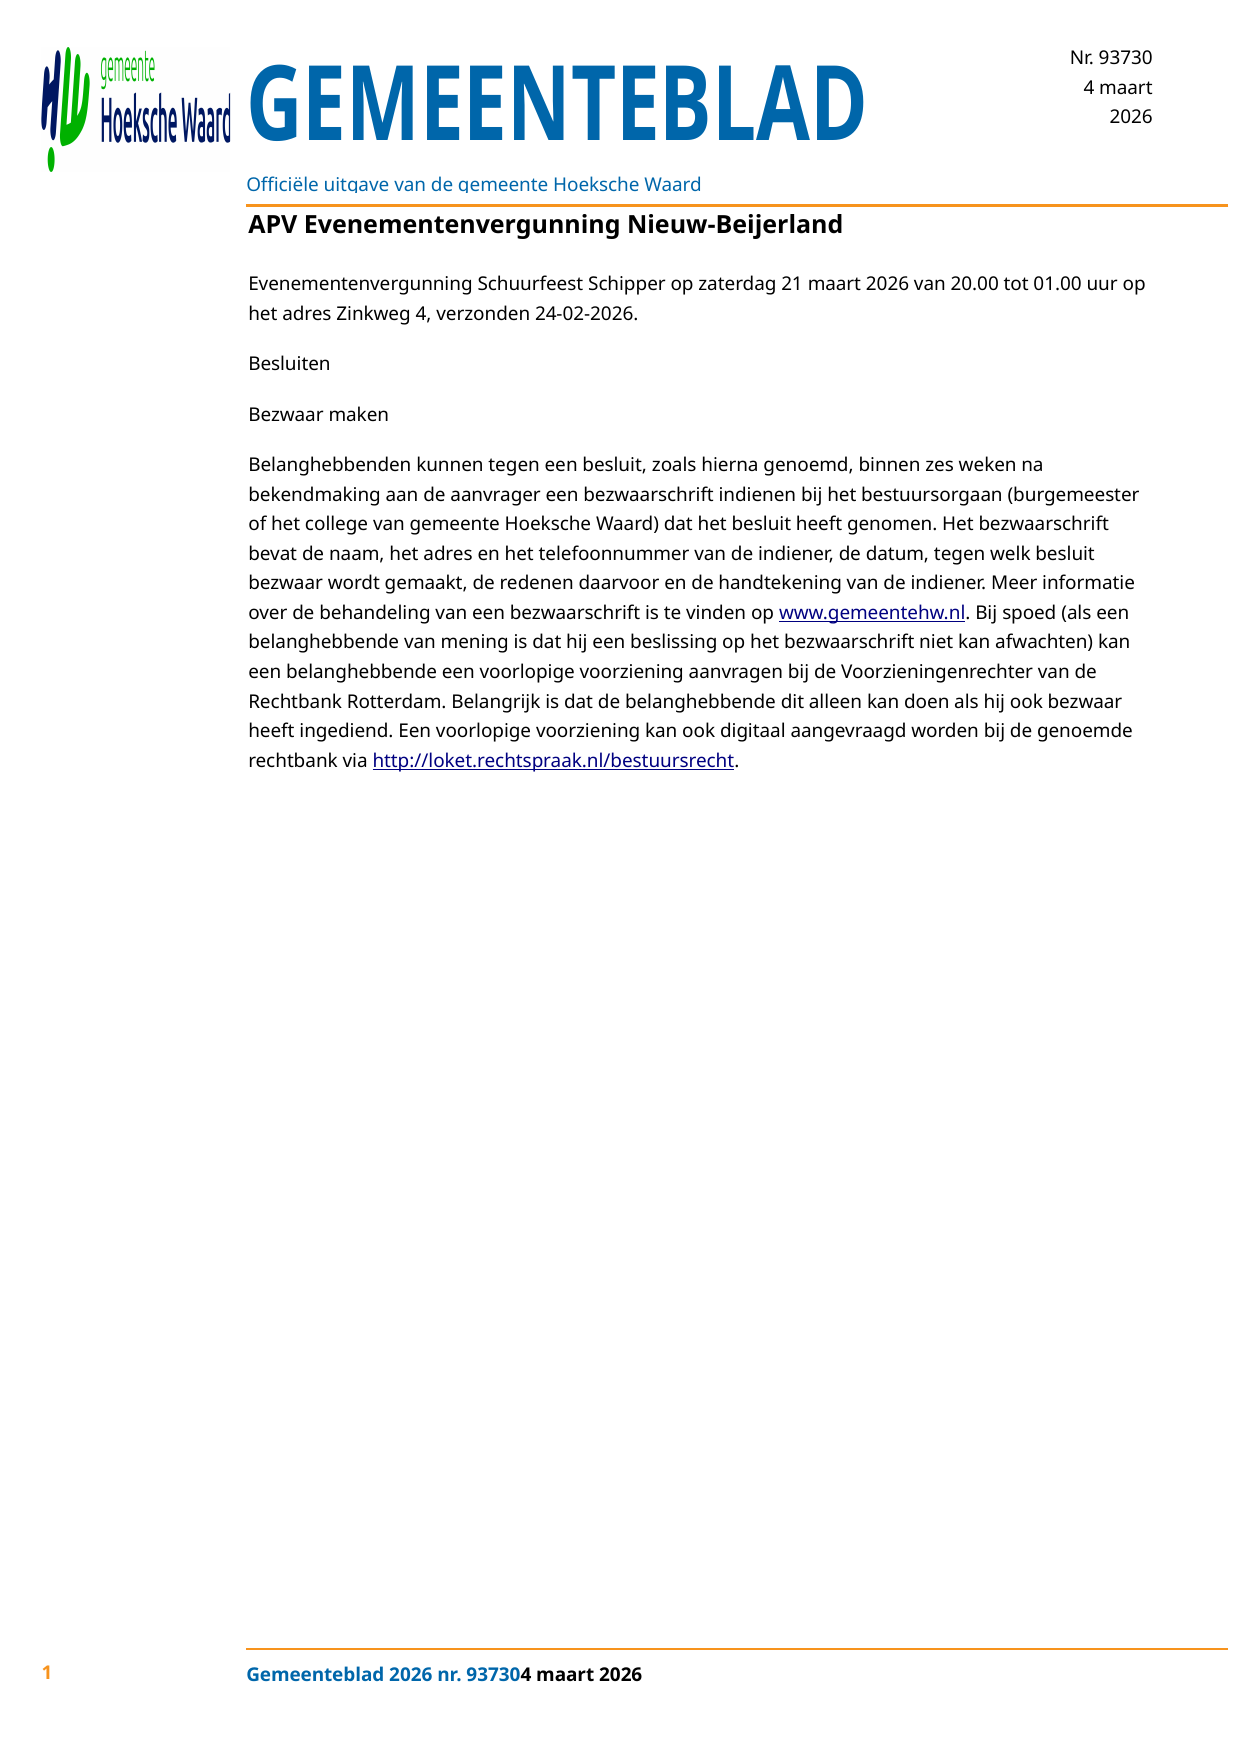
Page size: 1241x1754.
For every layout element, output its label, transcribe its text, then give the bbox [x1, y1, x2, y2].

text Besluiten [248, 350, 1152, 376]
text Evenementenvergunning Schuurfeest Schipper op zaterdag 21 maart 2026 van 20.00 tot 01.00 uur op het adres Zinkweg 4, verzonden 24-02-2026. [248, 270, 1152, 326]
text Bezwaar maken [248, 401, 1152, 426]
picture [41, 47, 231, 172]
text APV Evenementenvergunning Nieuw-Beijerland [248, 207, 1152, 241]
text Belanghebbenden kunnen tegen een besluit, zoals hierna genoemd, binnen zes weken na bekendmaking aan de aanvrager een bezwaarschrift indienen bij het bestuursorgaan (burgemeester of het college van gemeente Hoeksche Waard) dat het besluit heeft genomen. Het bezwaarschrift bevat de naam, het adres en het telefoonnummer van de indiener, de datum, tegen welk besluit bezwaar wordt gemaakt, de redenen daarvoor en de handtekening van de indiener. Meer informatie over de behandeling van een bezwaarschrift is te vinden op www.gemeentehw.nl. Bij spoed (als een belanghebbende van mening is dat hij een beslissing op het bezwaarschrift niet kan afwachten) kan een belanghebbende een voorlopige voorziening aanvragen bij de Voorzieningenrechter van de Rechtbank Rotterdam. Belangrijk is dat de belanghebbende dit alleen kan doen als hij ook bezwaar heeft ingediend. Een voorlopige voorziening kan ook digitaal aangevraagd worden bij de genoemde rechtbank via http://loket.rechtspraak.nl/bestuursrecht. [248, 451, 1152, 773]
